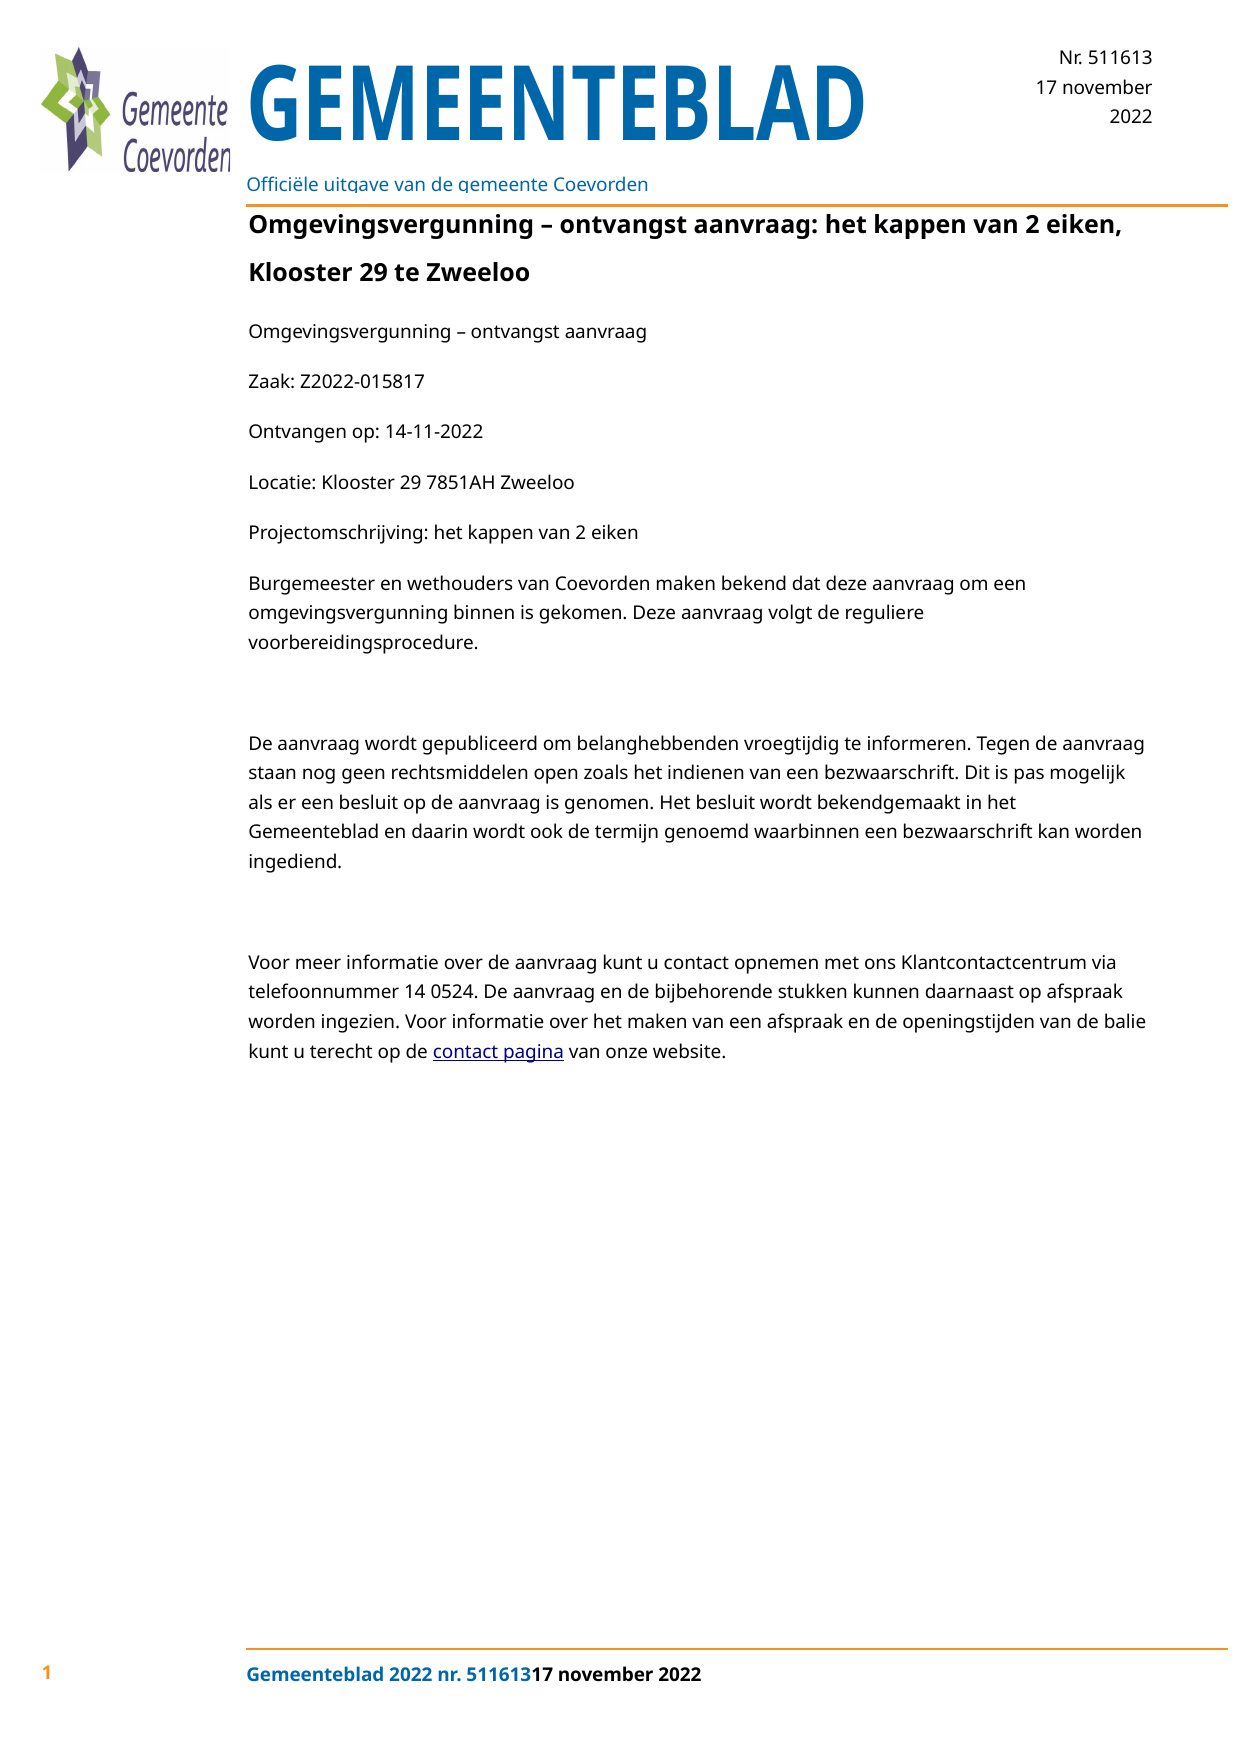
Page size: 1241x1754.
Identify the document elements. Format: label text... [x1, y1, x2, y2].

text Omgevingsvergunning – ontvangst aanvraag [248, 318, 1152, 344]
text De aanvraag wordt gepubliceerd om belanghebbenden vroegtijdig te informeren. Tegen de aanvraag staan nog geen rechtsmiddelen open zoals het indienen van een bezwaarschrift. Dit is pas mogelijk als er een besluit op de aanvraag is genomen. Het besluit wordt bekendgemaakt in het Gemeenteblad en daarin wordt ook de termijn genoemd waarbinnen een bezwaarschrift kan worden ingediend. [248, 730, 1152, 874]
text Ontvangen op: 14-11-2022 [248, 419, 1152, 444]
picture [41, 47, 231, 172]
text Locatie: Klooster 29 7851AH Zweeloo [248, 469, 1152, 495]
text Omgevingsvergunning – ontvangst aanvraag: het kappen van 2 eiken, Klooster 29 te Zweeloo [248, 207, 1152, 288]
text Projectomschrijving: het kappen van 2 eiken [248, 519, 1152, 545]
text Zaak: Z2022-015817 [248, 368, 1152, 394]
text Burgemeester en wethouders van Coevorden maken bekend dat deze aanvraag om een omgevingsvergunning binnen is gekomen. Deze aanvraag volgt de reguliere voorbereidingsprocedure. [248, 570, 1152, 655]
text Voor meer informatie over de aanvraag kunt u contact opnemen met ons Klantcontactcentrum via telefoonnummer 14 0524. De aanvraag en de bijbehorende stukken kunnen daarnaast op afspraak worden ingezien. Voor informatie over het maken van een afspraak en de openingstijden van de balie kunt u terecht op de contact pagina van onze website. [248, 949, 1152, 1064]
